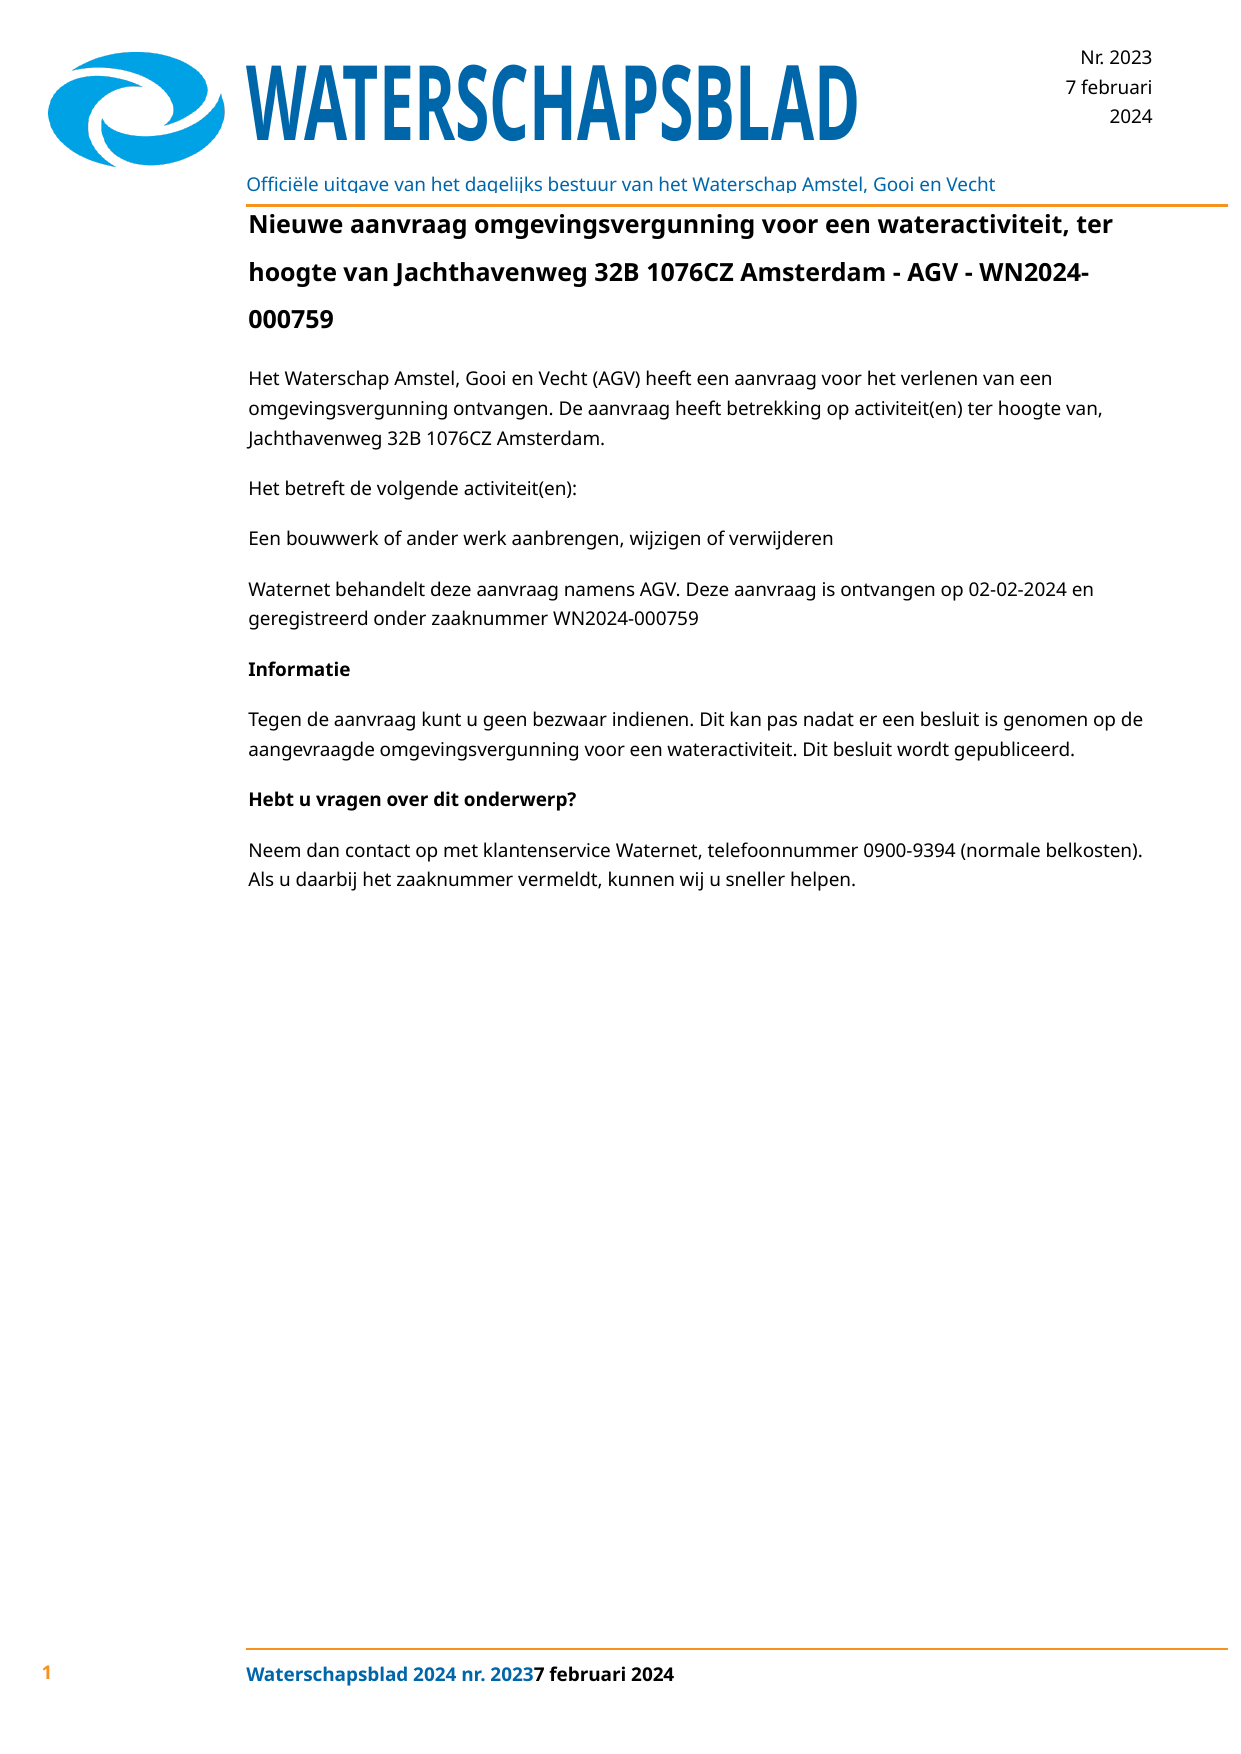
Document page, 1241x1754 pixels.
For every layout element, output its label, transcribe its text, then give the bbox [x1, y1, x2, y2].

text Tegen de aanvraag kunt u geen bezwaar indienen. Dit kan pas nadat er een besluit is genomen op de aangevraagde omgevingsvergunning voor een wateractiviteit. Dit besluit wordt gepubliceerd. [248, 706, 1152, 762]
text Nieuwe aanvraag omgevingsvergunning voor een wateractiviteit, ter hoogte van Jachthavenweg 32B 1076CZ Amsterdam - AGV - WN2024-000759 [248, 207, 1152, 336]
text Waternet behandelt deze aanvraag namens AGV. Deze aanvraag is ontvangen op 02-02-2024 en geregistreerd onder zaaknummer WN2024-000759 [248, 576, 1152, 631]
text Informatie [248, 656, 1152, 682]
text Het betreft de volgende activiteit(en): [248, 475, 1152, 501]
text Het Waterschap Amstel, Gooi en Vecht (AGV) heeft een aanvraag voor het verlenen van een omgevingsvergunning ontvangen. De aanvraag heeft betrekking op activiteit(en) ter hoogte van, Jachthavenweg 32B 1076CZ Amsterdam. [248, 366, 1152, 450]
text Neem dan contact op met klantenservice Waternet, telefoonnummer 0900-9394 (normale belkosten). Als u daarbij het zaaknummer vermeldt, kunnen wij u sneller helpen. [248, 837, 1152, 892]
picture [41, 47, 231, 172]
text Hebt u vragen over dit onderwerp? [248, 786, 1152, 812]
text Een bouwwerk of ander werk aanbrengen, wijzigen of verwijderen [248, 526, 1152, 551]
